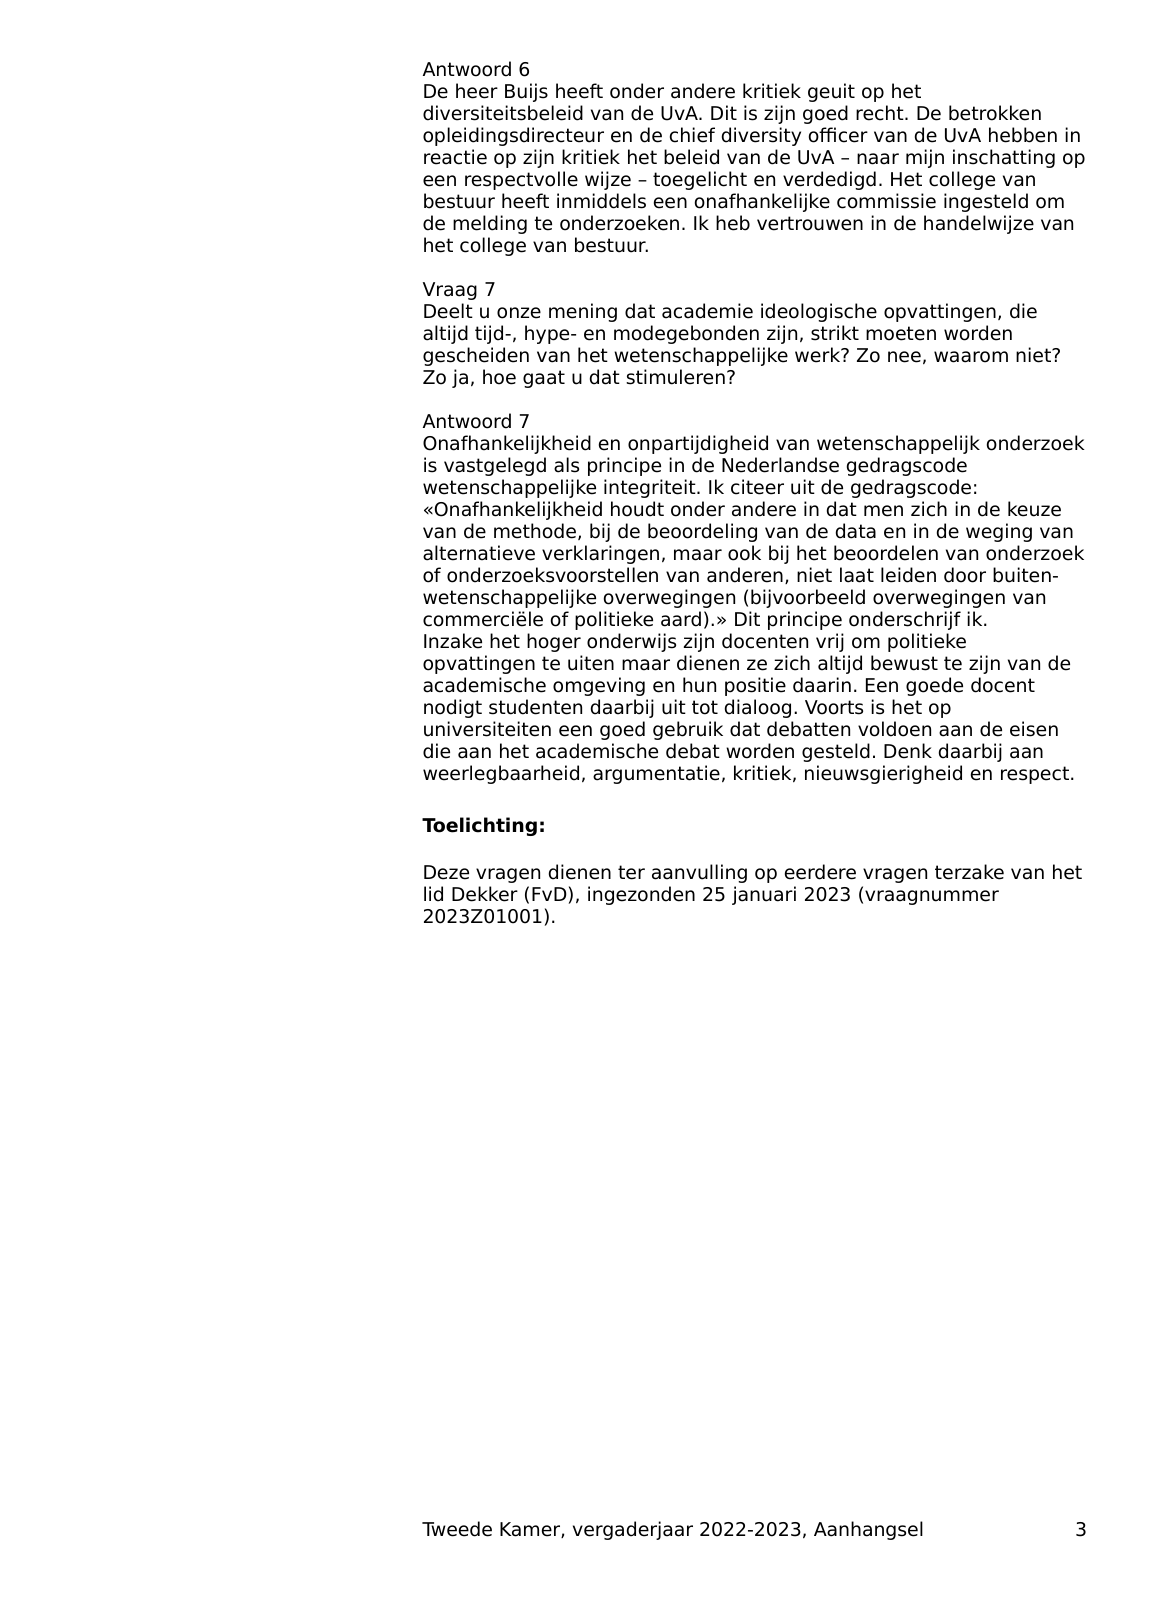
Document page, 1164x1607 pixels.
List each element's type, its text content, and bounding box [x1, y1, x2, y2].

text Deze vragen dienen ter aanvulling op eerdere vragen terzake van het lid Dekker (FvD), ingezonden 25 januari 2023 (vraagnummer 2023Z01001). [422, 862, 1087, 928]
subtitle Toelichting: [422, 815, 1087, 837]
text Onafhankelijkheid en onpartijdigheid van wetenschappelijk onderzoek is vastgelegd als principe in de Nederlandse gedragscode wetenschappelijke integriteit. Ik citeer uit de gedragscode: «Onafhankelijkheid houdt onder andere in dat men zich in de keuze van de methode, bij de beoordeling van de data en in de weging van alternatieve verklaringen, maar ook bij het beoordelen van onderzoek of onderzoeksvoorstellen van anderen, niet laat leiden door buiten-wetenschappelijke overwegingen (bijvoorbeeld overwegingen van commerciële of politieke aard).» Dit principe onderschrijf ik. [422, 433, 1087, 631]
text Vraag 7 [422, 279, 1087, 301]
text Inzake het hoger onderwijs zijn docenten vrij om politieke opvattingen te uiten maar dienen ze zich altijd bewust te zijn van de academische omgeving en hun positie daarin. Een goede docent nodigt studenten daarbij uit tot dialoog. Voorts is het op universiteiten een goed gebruik dat debatten voldoen aan de eisen die aan het academische debat worden gesteld. Denk daarbij aan weerlegbaarheid, argumentatie, kritiek, nieuwsgierigheid en respect. [422, 631, 1087, 785]
text Deelt u onze mening dat academie ideologische opvattingen, die altijd tijd-, hype- en modegebonden zijn, strikt moeten worden gescheiden van het wetenschappelijke werk? Zo nee, waarom niet? Zo ja, hoe gaat u dat stimuleren? [422, 301, 1087, 389]
text Antwoord 7 [422, 411, 1087, 433]
text De heer Buijs heeft onder andere kritiek geuit op het diversiteitsbeleid van de UvA. Dit is zijn goed recht. De betrokken opleidingsdirecteur en de chief diversity officer van de UvA hebben in reactie op zijn kritiek het beleid van de UvA – naar mijn inschatting op een respectvolle wijze – toegelicht en verdedigd. Het college van bestuur heeft inmiddels een onafhankelijke commissie ingesteld om de melding te onderzoeken. Ik heb vertrouwen in de handelwijze van het college van bestuur. [422, 81, 1087, 257]
text Antwoord 6 [422, 59, 1087, 81]
